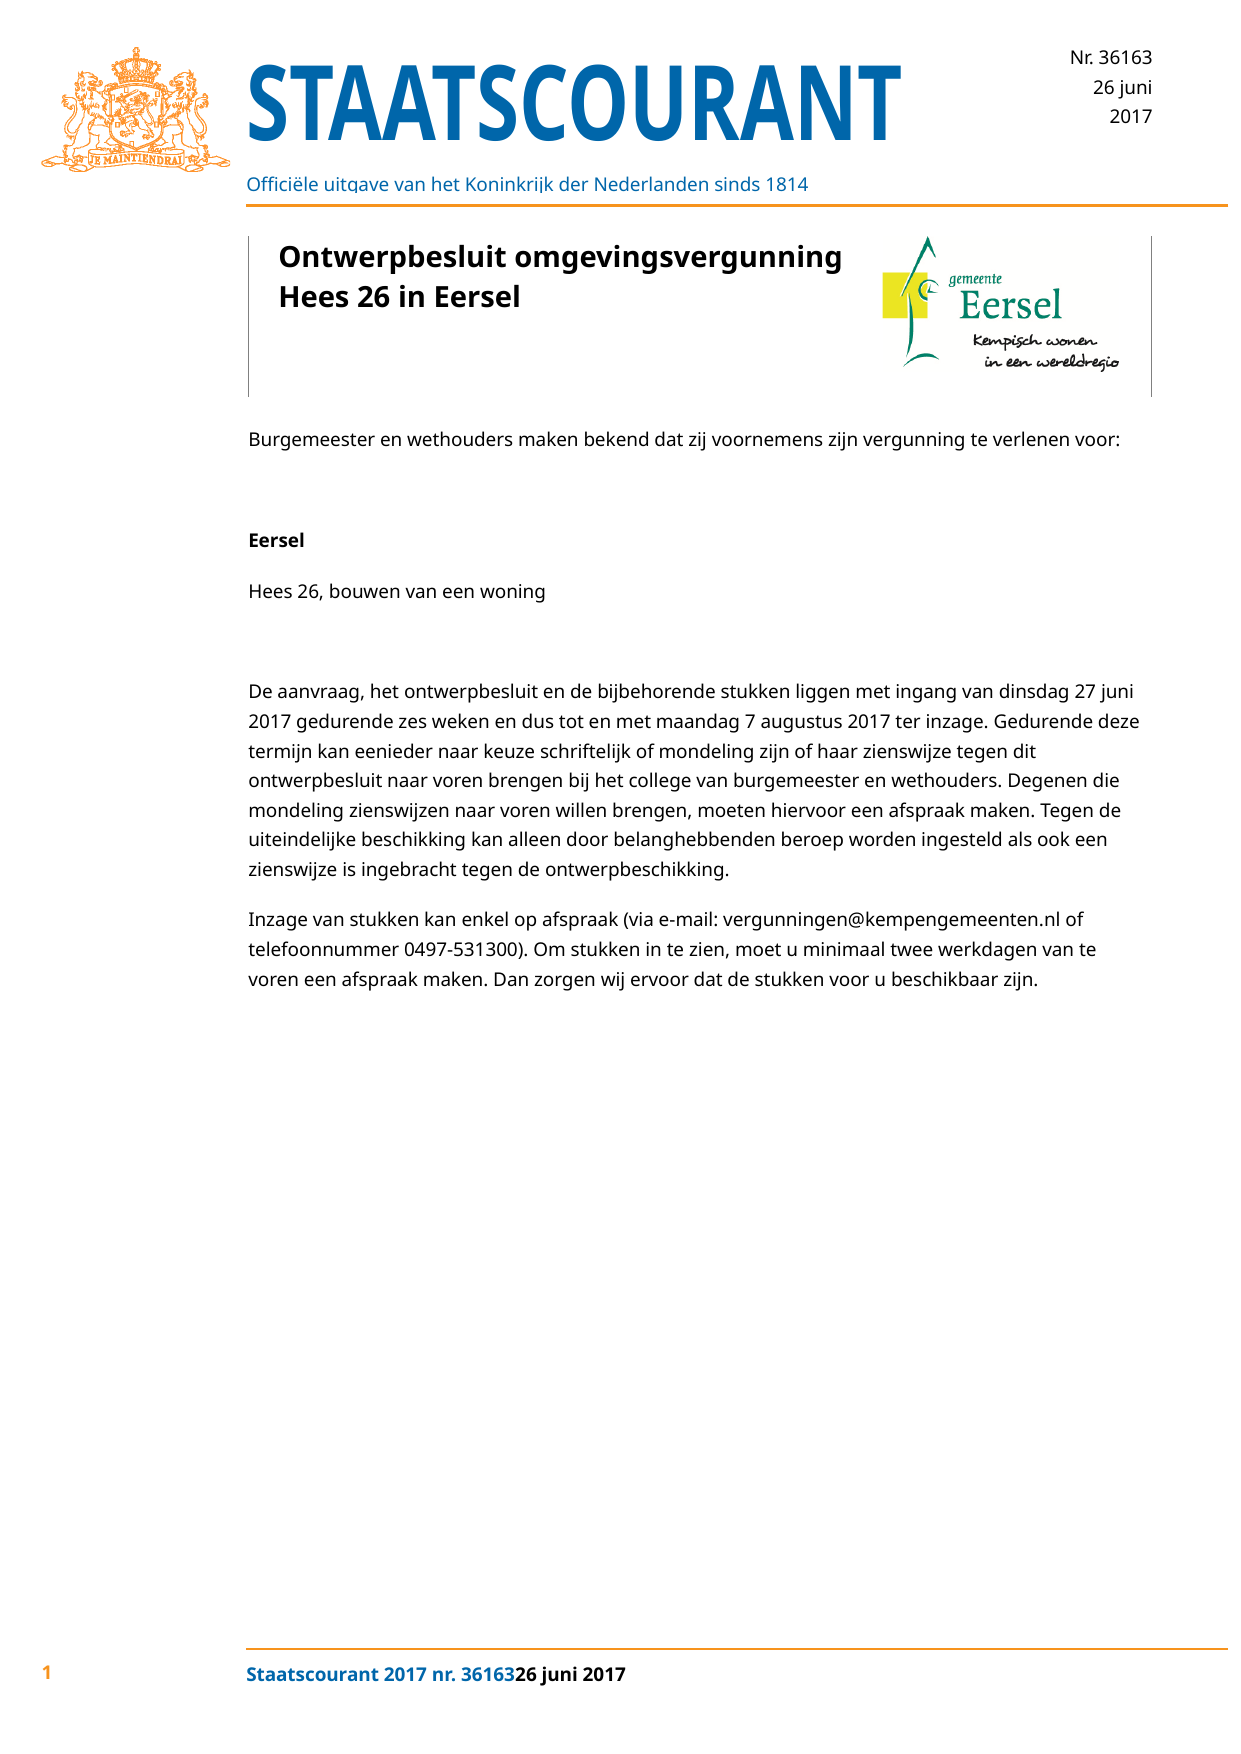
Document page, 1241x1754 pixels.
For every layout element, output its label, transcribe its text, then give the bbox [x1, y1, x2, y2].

picture [882, 236, 1119, 372]
text Eersel [248, 527, 1152, 553]
text Inzage van stukken kan enkel op afspraak (via e-mail: vergunningen@kempengemeenten.nl of telefoonnummer 0497-531300). Om stukken in te zien, moet u minimaal twee werkdagen van te voren een afspraak maken. Dan zorgen wij ervoor dat de stukken voor u beschikbaar zijn. [248, 907, 1152, 992]
table_header Ontwerpbesluit omgevingsvergunning Hees 26 in Eersel [249, 236, 850, 397]
picture [41, 47, 231, 172]
text Burgemeester en wethouders maken bekend dat zij voornemens zijn vergunning te verlenen voor: [248, 427, 1152, 452]
text De aanvraag, het ontwerpbesluit en de bijbehorende stukken liggen met ingang van dinsdag 27 juni 2017 gedurende zes weken en dus tot en met maandag 7 augustus 2017 ter inzage. Gedurende deze termijn kan eenieder naar keuze schriftelijk of mondeling zijn of haar zienswijze tegen dit ontwerpbesluit naar voren brengen bij het college van burgemeester en wethouders. Degenen die mondeling zienswijzen naar voren willen brengen, moeten hiervoor een afspraak maken. Tegen de uiteindelijke beschikking kan alleen door belanghebbenden beroep worden ingesteld als ook een zienswijze is ingebracht tegen de ontwerpbeschikking. [248, 679, 1152, 882]
text Hees 26, bouwen van een woning [248, 578, 1152, 604]
table_header [850, 236, 1151, 397]
